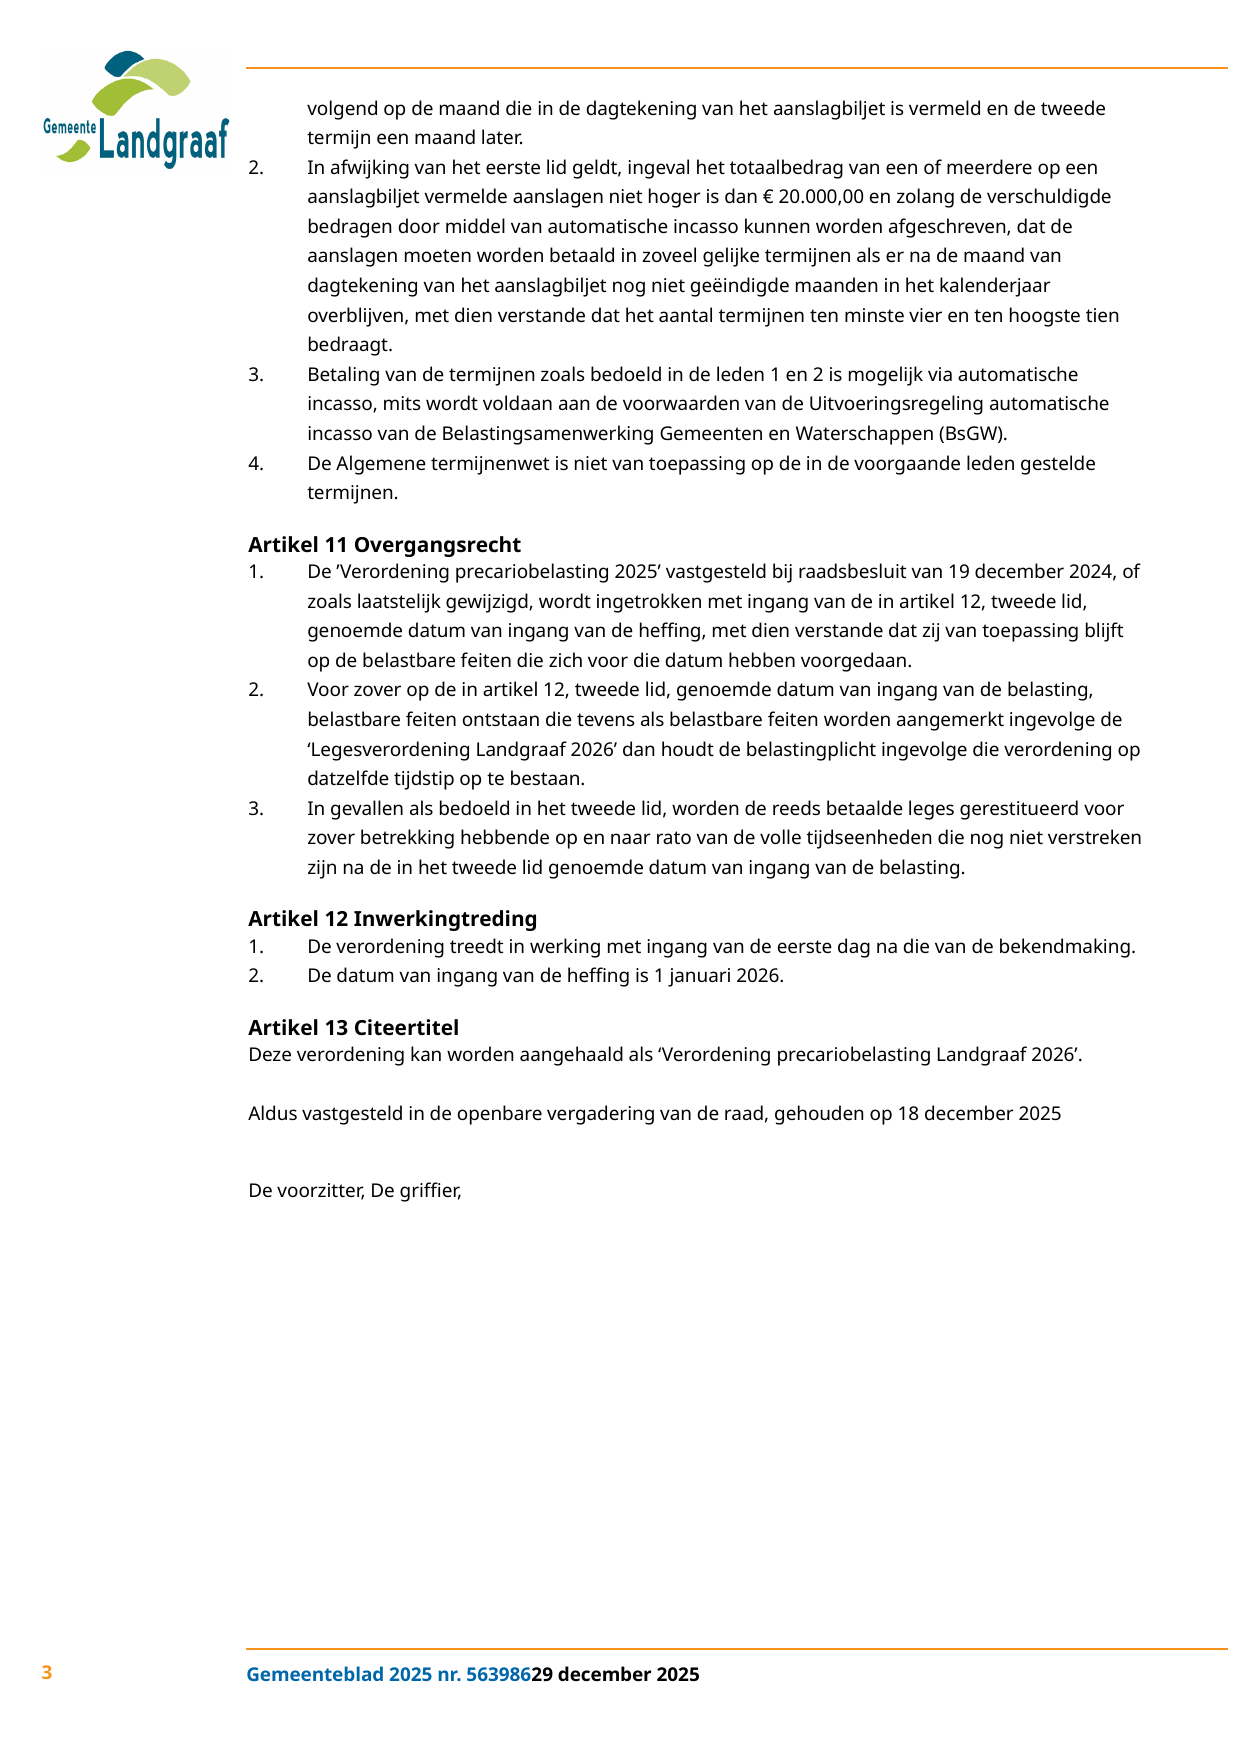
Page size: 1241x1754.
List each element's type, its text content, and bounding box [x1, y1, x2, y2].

text Deze verordening kan worden aangehaald als ‘Verordening precariobelasting Landgraaf 2026’. [248, 1041, 1152, 1067]
list In afwijking van het eerste lid geldt, ingeval het totaalbedrag van een of meerdere op een aanslagbiljet vermelde aanslagen niet hoger is dan € 20.000,00 en zolang de verschuldigde bedragen door middel van automatische incasso kunnen worden afgeschreven, dat de aanslagen moeten worden betaald in zoveel gelijke termijnen als er na de maand van dagtekening van het aanslagbiljet nog niet geëindigde maanden in het kalenderjaar overblijven, met dien verstande dat het aantal termijnen ten minste vier en ten hoogste tien bedraagt. [248, 154, 1152, 357]
text Artikel 11 Overgangsrecht [248, 530, 1152, 558]
text Artikel 13 Citeertitel [248, 1013, 1152, 1041]
list De datum van ingang van de heffing is 1 januari 2026. [248, 962, 1152, 988]
list De verordening treedt in werking met ingang van de eerste dag na die van de bekendmaking. [248, 933, 1152, 959]
list De Algemene termijnenwet is niet van toepassing op de in de voorgaande leden gestelde termijnen. [248, 450, 1152, 505]
list De ’Verordening precariobelasting 2025’ vastgesteld bij raadsbesluit van 19 december 2024, of zoals laatstelijk gewijzigd, wordt ingetrokken met ingang van de in artikel 12, tweede lid, genoemde datum van ingang van de heffing, met dien verstande dat zij van toepassing blijft op de belastbare feiten die zich voor die datum hebben voorgedaan. [248, 558, 1152, 673]
list Betaling van de termijnen zoals bedoeld in de leden 1 en 2 is mogelijk via automatische incasso, mits wordt voldaan aan de voorwaarden van de Uitvoeringsregeling automatische incasso van de Belastingsamenwerking Gemeenten en Waterschappen (BsGW). [248, 361, 1152, 446]
list In gevallen als bedoeld in het tweede lid, worden de reeds betaalde leges gerestitueerd voor zover betrekking hebbende op en naar rato van de volle tijdseenheden die nog niet verstreken zijn na de in het tweede lid genoemde datum van ingang van de belasting. [248, 795, 1152, 880]
list volgend op de maand die in de dagtekening van het aanslagbiljet is vermeld en de tweede termijn een maand later. [248, 95, 1152, 150]
picture [41, 47, 231, 172]
text Artikel 12 Inwerkingtreding [248, 904, 1152, 933]
text Aldus vastgesteld in de openbare vergadering van de raad, gehouden op 18 december 2025 [248, 1101, 1152, 1126]
list Voor zover op de in artikel 12, tweede lid, genoemde datum van ingang van de belasting, belastbare feiten ontstaan die tevens als belastbare feiten worden aangemerkt ingevolge de ‘Legesverordening Landgraaf 2026’ dan houdt de belastingplicht ingevolge die verordening op datzelfde tijdstip op te bestaan. [248, 677, 1152, 791]
text De voorzitter, De griffier, [248, 1178, 1152, 1203]
